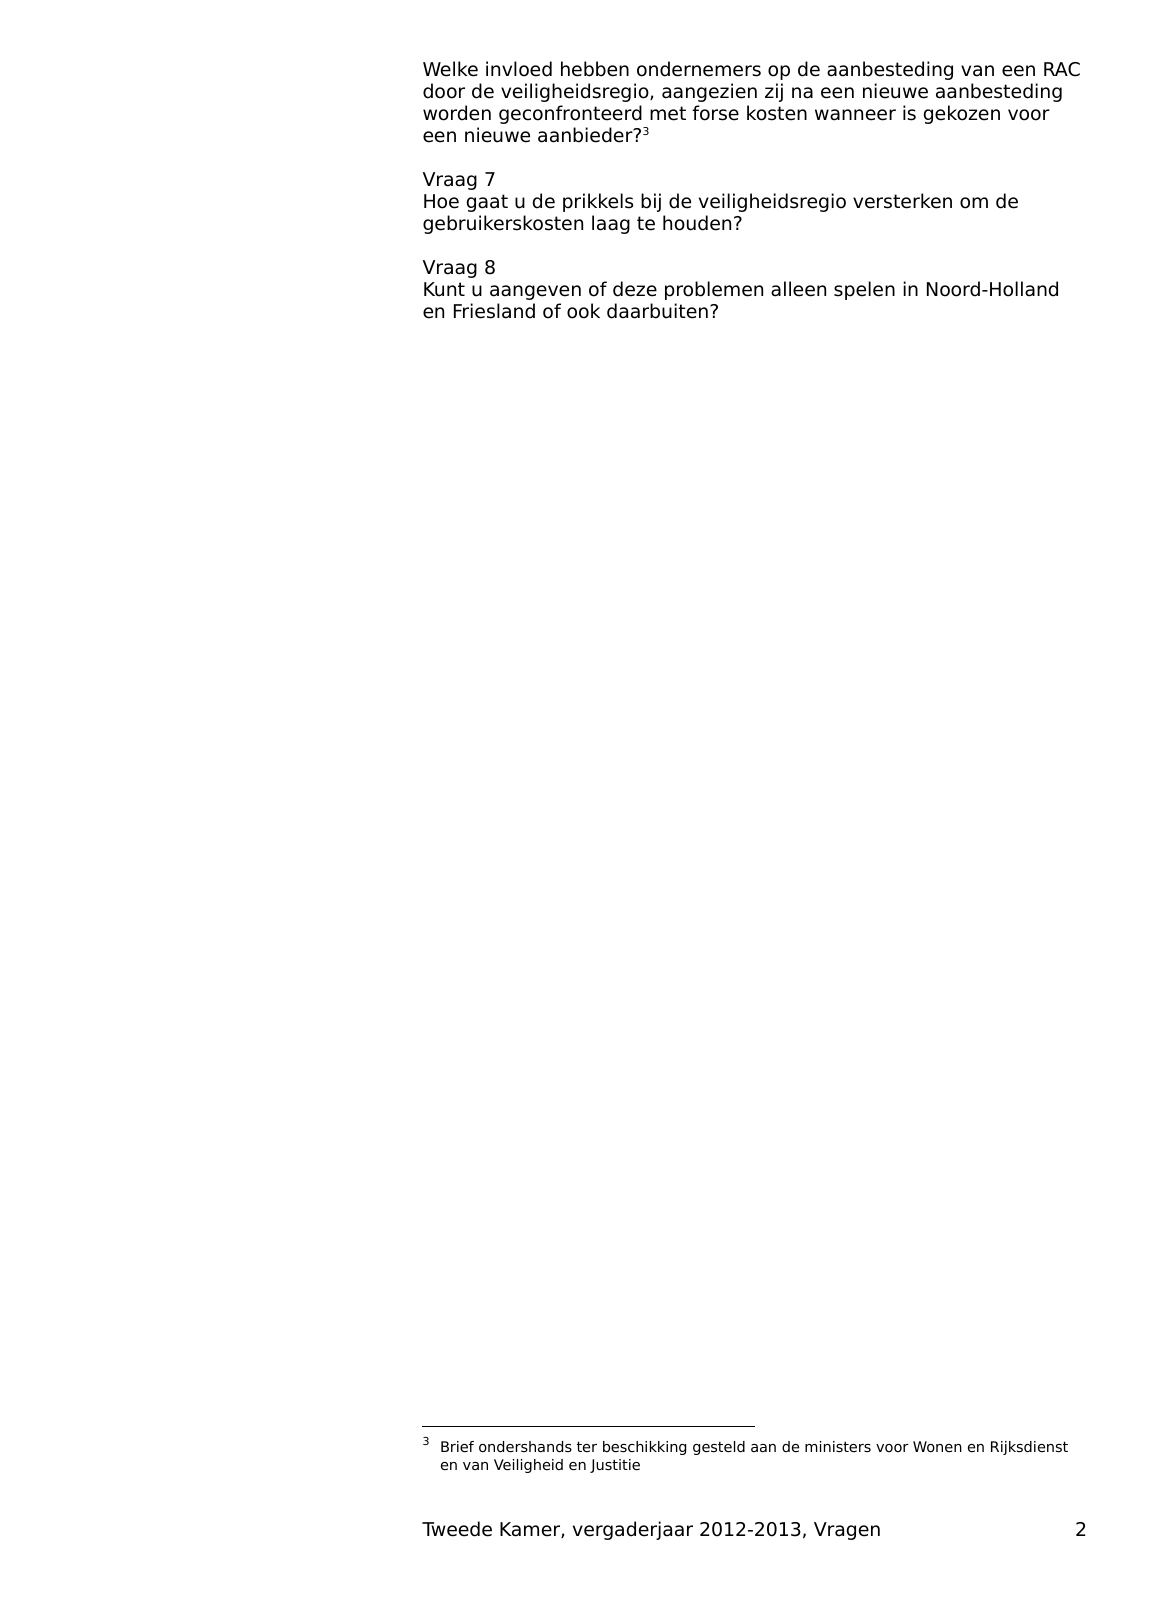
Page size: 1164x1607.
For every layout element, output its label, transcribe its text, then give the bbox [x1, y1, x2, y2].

text Welke invloed hebben ondernemers op de aanbesteding van een RAC door de veiligheidsregio, aangezien zij na een nieuwe aanbesteding worden geconfronteerd met forse kosten wanneer is gekozen voor een nieuwe aanbieder? [422, 59, 1087, 147]
text Kunt u aangeven of deze problemen alleen spelen in Noord-Holland en Friesland of ook daarbuiten? [422, 279, 1087, 323]
text Vraag 7 [422, 169, 1087, 191]
text Hoe gaat u de prikkels bij de veiligheidsregio versterken om de gebruikerskosten laag te houden? [422, 191, 1087, 235]
text Brief ondershands ter beschikking gesteld aan de ministers voor Wonen en Rijksdienst en van Veiligheid en Justitie [422, 1435, 1087, 1474]
text Vraag 8 [422, 257, 1087, 279]
